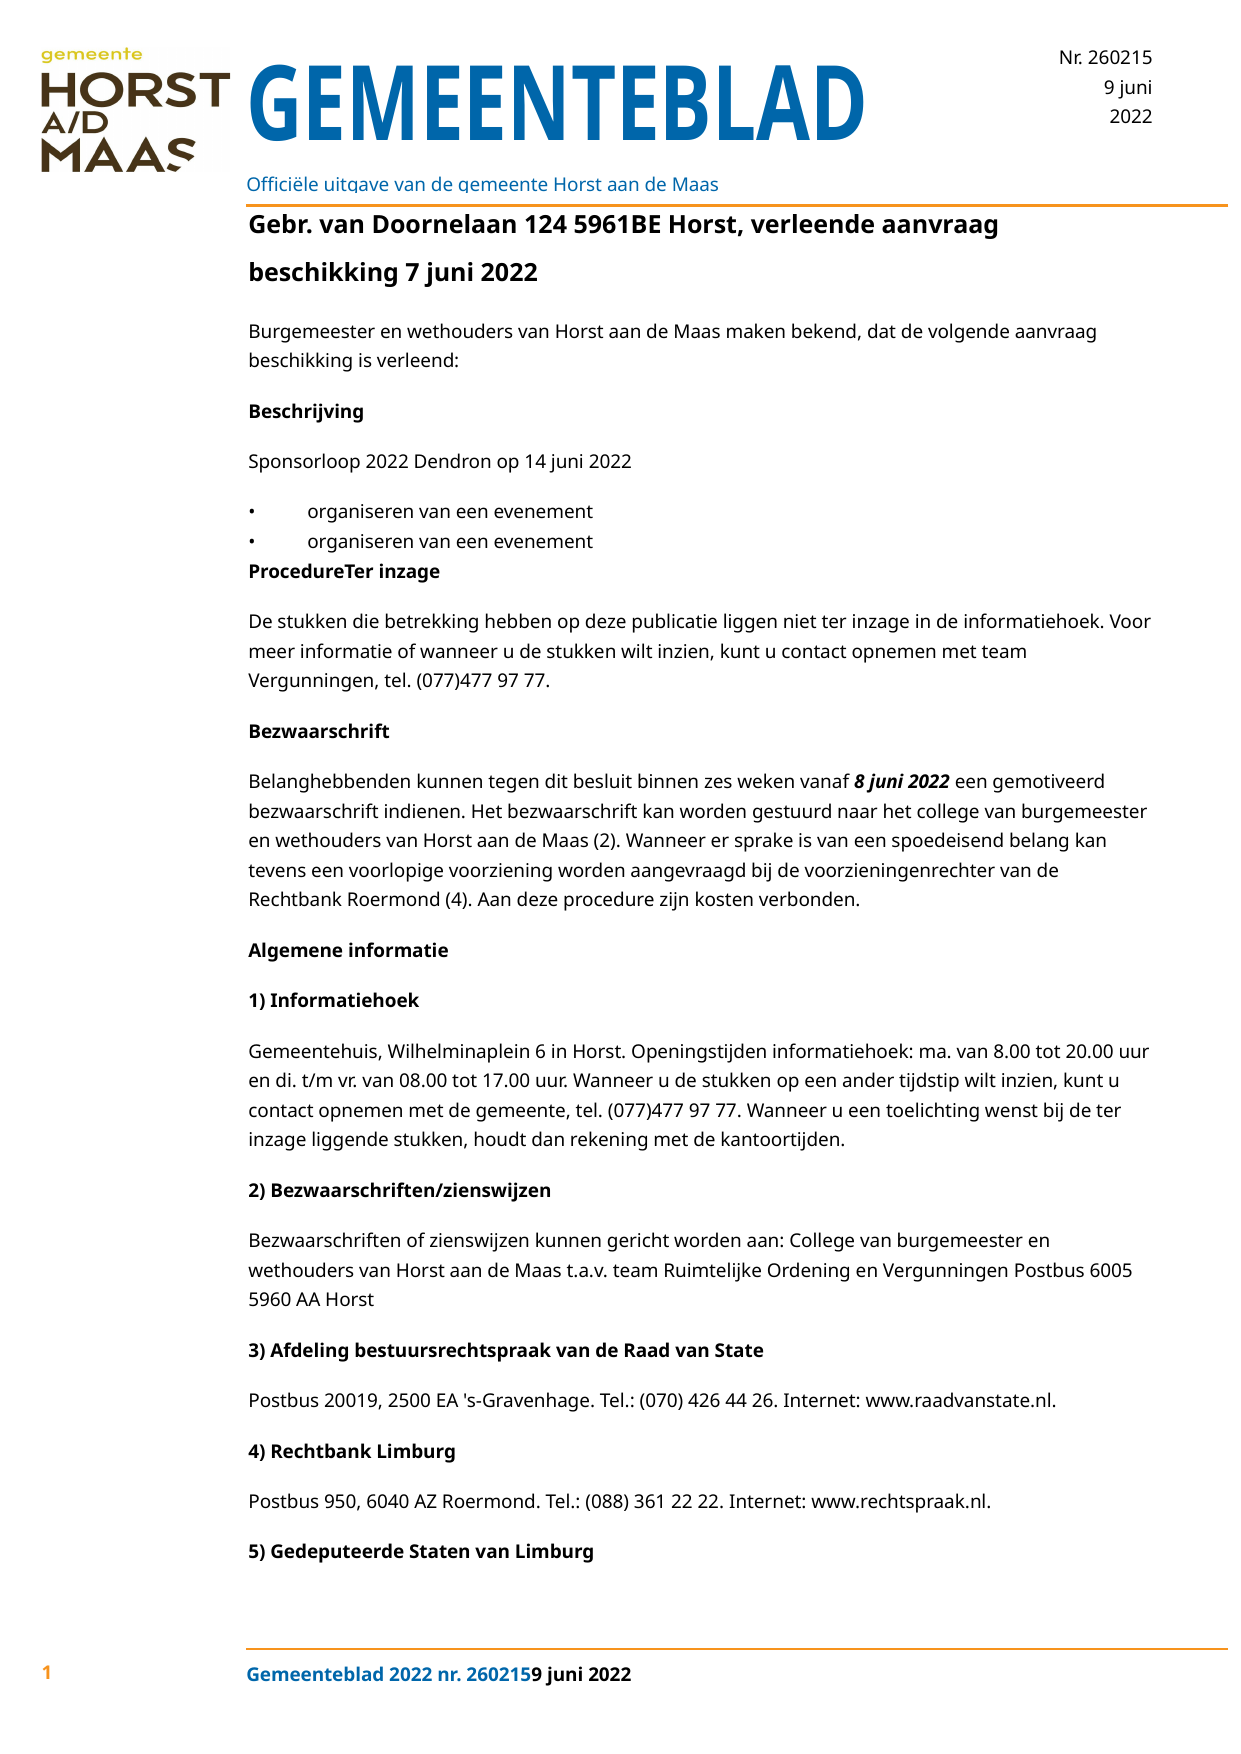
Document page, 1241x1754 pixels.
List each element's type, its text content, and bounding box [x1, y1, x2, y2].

list organiseren van een evenement [248, 499, 1152, 524]
text Sponsorloop 2022 Dendron op 14 juni 2022 [248, 448, 1152, 474]
text Burgemeester en wethouders van Horst aan de Maas maken bekend, dat de volgende aanvraag beschikking is verleend: [248, 318, 1152, 373]
text Postbus 20019, 2500 EA 's-Gravenhage. Tel.: (070) 426 44 26. Internet: www.raadvanstate.nl. [248, 1387, 1152, 1413]
text Gebr. van Doornelaan 124 5961BE Horst, verleende aanvraag beschikking 7 juni 2022 [248, 207, 1152, 288]
text 1) Informatiehoek [248, 987, 1152, 1013]
text Gemeentehuis, Wilhelminaplein 6 in Horst. Openingstijden informatiehoek: ma. van 8.00 tot 20.00 uur en di. t/m vr. van 08.00 tot 17.00 uur. Wanneer u de stukken op een ander tijdstip wilt inzien, kunt u contact opnemen met de gemeente, tel. (077)477 97 77. Wanneer u een toelichting wenst bij de ter inzage liggende stukken, houdt dan rekening met de kantoortijden. [248, 1038, 1152, 1152]
text Algemene informatie [248, 937, 1152, 963]
text De stukken die betrekking hebben op deze publicatie liggen niet ter inzage in de informatiehoek. Voor meer informatie of wanneer u de stukken wilt inzien, kunt u contact opnemen met team Vergunningen, tel. (077)477 97 77. [248, 608, 1152, 693]
text Beschrijving [248, 398, 1152, 424]
text 2) Bezwaarschriften/zienswijzen [248, 1177, 1152, 1203]
text Bezwaarschrift [248, 718, 1152, 744]
list organiseren van een evenement [248, 528, 1152, 554]
text Belanghebbenden kunnen tegen dit besluit binnen zes weken vanaf 8 juni 2022 een gemotiveerd bezwaarschrift indienen. Het bezwaarschrift kan worden gestuurd naar het college van burgemeester en wethouders van Horst aan de Maas (2). Wanneer er sprake is van een spoedeisend belang kan tevens een voorlopige voorziening worden aangevraagd bij de voorzieningenrechter van de Rechtbank Roermond (4). Aan deze procedure zijn kosten verbonden. [248, 768, 1152, 912]
text Postbus 950, 6040 AZ Roermond. Tel.: (088) 361 22 22. Internet: www.rechtspraak.nl. [248, 1488, 1152, 1514]
text 4) Rechtbank Limburg [248, 1438, 1152, 1464]
text 3) Afdeling bestuursrechtspraak van de Raad van State [248, 1337, 1152, 1363]
text ProcedureTer inzage [248, 558, 1152, 584]
text Bezwaarschriften of zienswijzen kunnen gericht worden aan: College van burgemeester en wethouders van Horst aan de Maas t.a.v. team Ruimtelijke Ordening en Vergunningen Postbus 6005 5960 AA Horst [248, 1227, 1152, 1312]
text 5) Gedeputeerde Staten van Limburg [248, 1539, 1152, 1564]
picture [41, 47, 231, 172]
